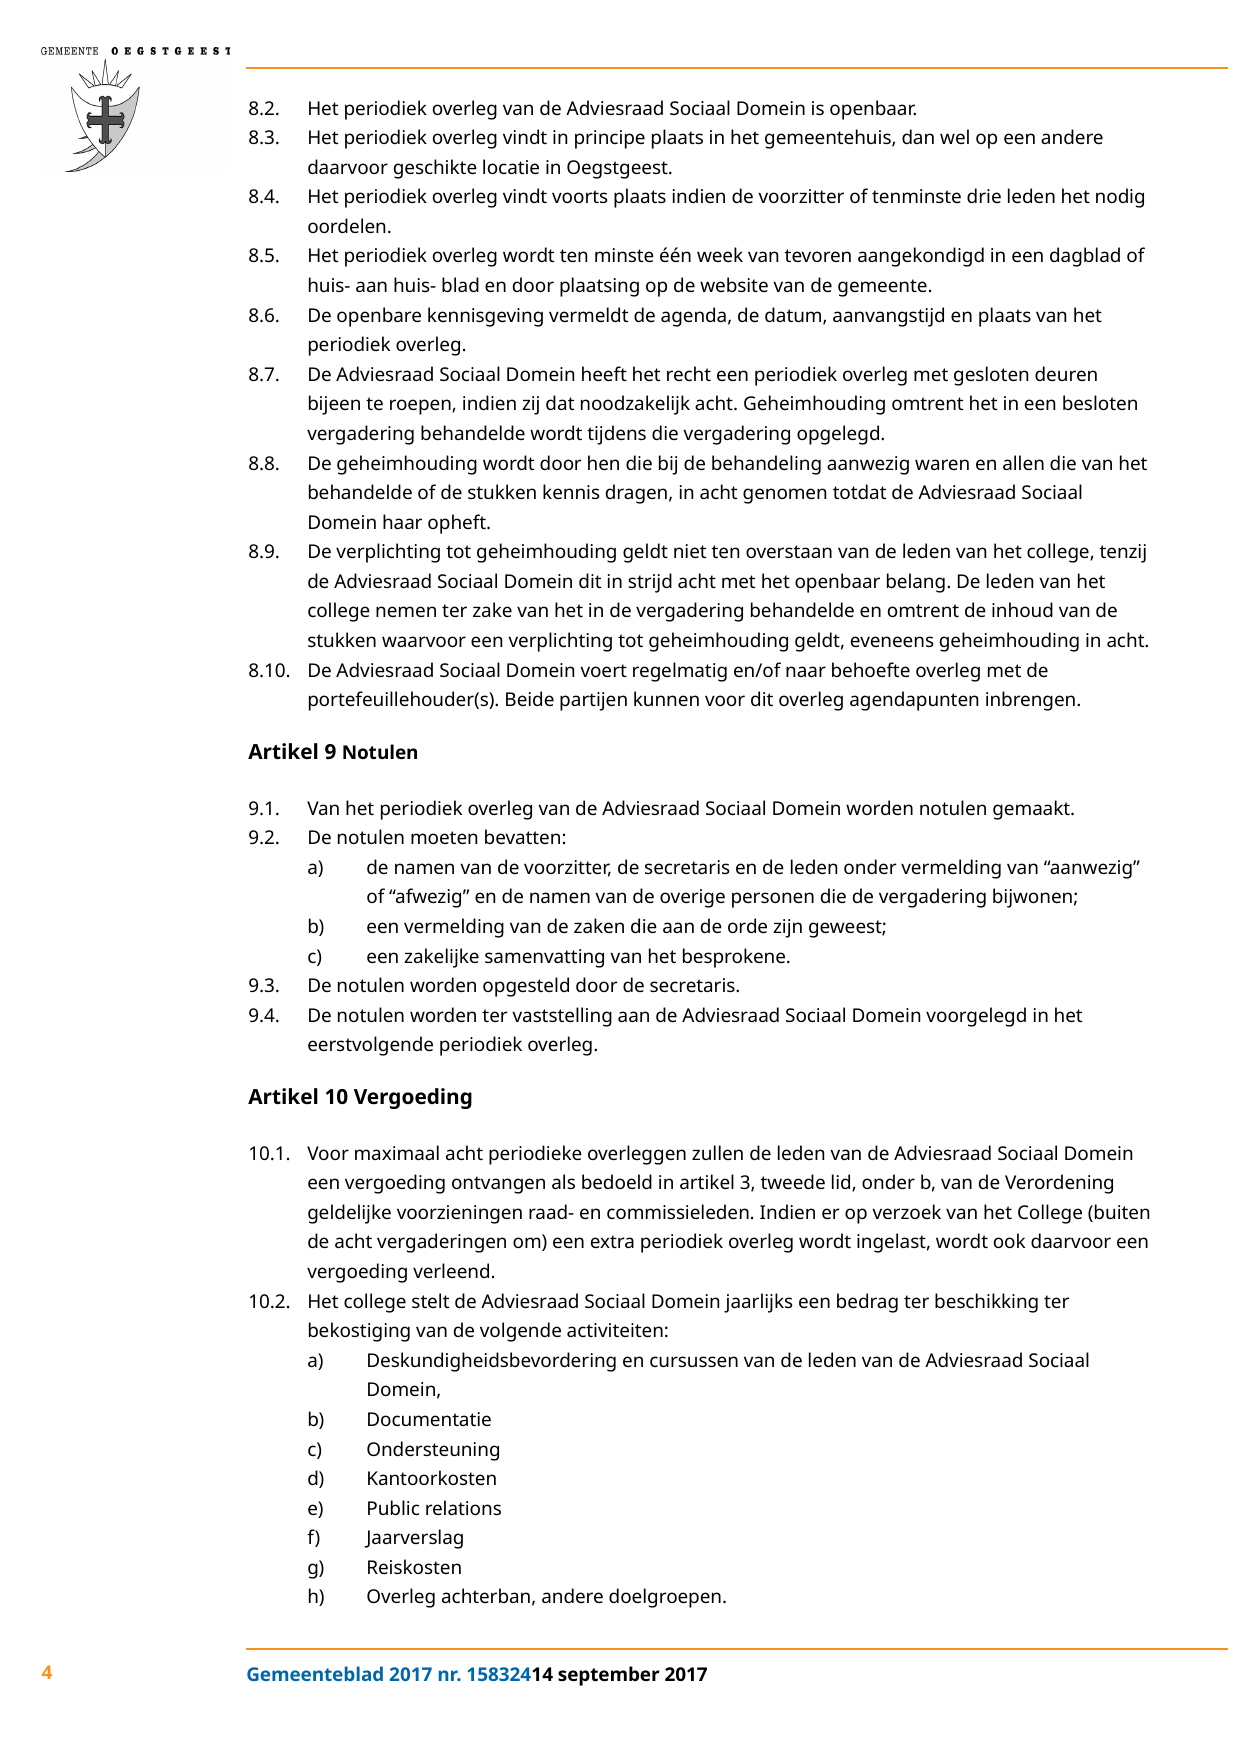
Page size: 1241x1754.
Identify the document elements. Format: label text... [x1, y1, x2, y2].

list Overleg achterban, andere doelgroepen. [307, 1584, 1152, 1609]
list Het periodiek overleg van de Adviesraad Sociaal Domein is openbaar. [248, 95, 1152, 121]
list De notulen worden opgesteld door de secretaris. [248, 972, 1152, 998]
list De notulen worden ter vaststelling aan de Adviesraad Sociaal Domein voorgelegd in het eerstvolgende periodiek overleg. [248, 1002, 1152, 1057]
list De geheimhouding wordt door hen die bij de behandeling aanwezig waren en allen die van het behandelde of de stukken kennis dragen, in acht genomen totdat de Adviesraad Sociaal Domein haar opheft. [248, 450, 1152, 535]
list De Adviesraad Sociaal Domein heeft het recht een periodiek overleg met gesloten deuren bijeen te roepen, indien zij dat noodzakelijk acht. Geheimhouding omtrent het in een besloten vergadering behandelde wordt tijdens die vergadering opgelegd. [248, 361, 1152, 446]
list Kantoorkosten [307, 1465, 1152, 1491]
text Artikel 9 Notulen [248, 737, 1152, 765]
list Van het periodiek overleg van de Adviesraad Sociaal Domein worden notulen gemaakt. [248, 795, 1152, 821]
list Jaarverslag [307, 1524, 1152, 1550]
picture [41, 47, 231, 172]
list de namen van de voorzitter, de secretaris en de leden onder vermelding van “aanwezig” of “afwezig” en de namen van de overige personen die de vergadering bijwonen; [307, 854, 1152, 909]
list Het periodiek overleg wordt ten minste één week van tevoren aangekondigd in een dagblad of huis- aan huis- blad en door plaatsing op de website van de gemeente. [248, 243, 1152, 298]
list De notulen moeten bevatten: [248, 824, 1152, 850]
list Deskundigheidsbevordering en cursussen van de leden van de Adviesraad Sociaal Domein, [307, 1347, 1152, 1402]
list Het periodiek overleg vindt in principe plaats in het gemeentehuis, dan wel op een andere daarvoor geschikte locatie in Oegstgeest. [248, 124, 1152, 180]
list Public relations [307, 1495, 1152, 1521]
list De openbare kennisgeving vermeldt de agenda, de datum, aanvangstijd en plaats van het periodiek overleg. [248, 302, 1152, 357]
list Reiskosten [307, 1554, 1152, 1580]
list Documentatie [307, 1406, 1152, 1432]
list De Adviesraad Sociaal Domein voert regelmatig en/of naar behoefte overleg met de portefeuillehouder(s). Beide partijen kunnen voor dit overleg agendapunten inbrengen. [248, 657, 1152, 712]
list Voor maximaal acht periodieke overleggen zullen de leden van de Adviesraad Sociaal Domein een vergoeding ontvangen als bedoeld in artikel 3, tweede lid, onder b, van de Verordening geldelijke voorzieningen raad- en commissieleden. Indien er op verzoek van het College (buiten de acht vergaderingen om) een extra periodiek overleg wordt ingelast, wordt ook daarvoor een vergoeding verleend. [248, 1140, 1152, 1284]
list Het college stelt de Adviesraad Sociaal Domein jaarlijks een bedrag ter beschikking ter bekostiging van de volgende activiteiten: [248, 1288, 1152, 1343]
list Ondersteuning [307, 1436, 1152, 1462]
list een zakelijke samenvatting van het besprokene. [307, 943, 1152, 968]
list Het periodiek overleg vindt voorts plaats indien de voorzitter of tenminste drie leden het nodig oordelen. [248, 183, 1152, 239]
list De verplichting tot geheimhouding geldt niet ten overstaan van de leden van het college, tenzij de Adviesraad Sociaal Domein dit in strijd acht met het openbaar belang. De leden van het college nemen ter zake van het in de vergadering behandelde en omtrent de inhoud van de stukken waarvoor een verplichting tot geheimhouding geldt, eveneens geheimhouding in acht. [248, 538, 1152, 653]
text Artikel 10 Vergoeding [248, 1082, 1152, 1110]
list een vermelding van de zaken die aan de orde zijn geweest; [307, 913, 1152, 939]
